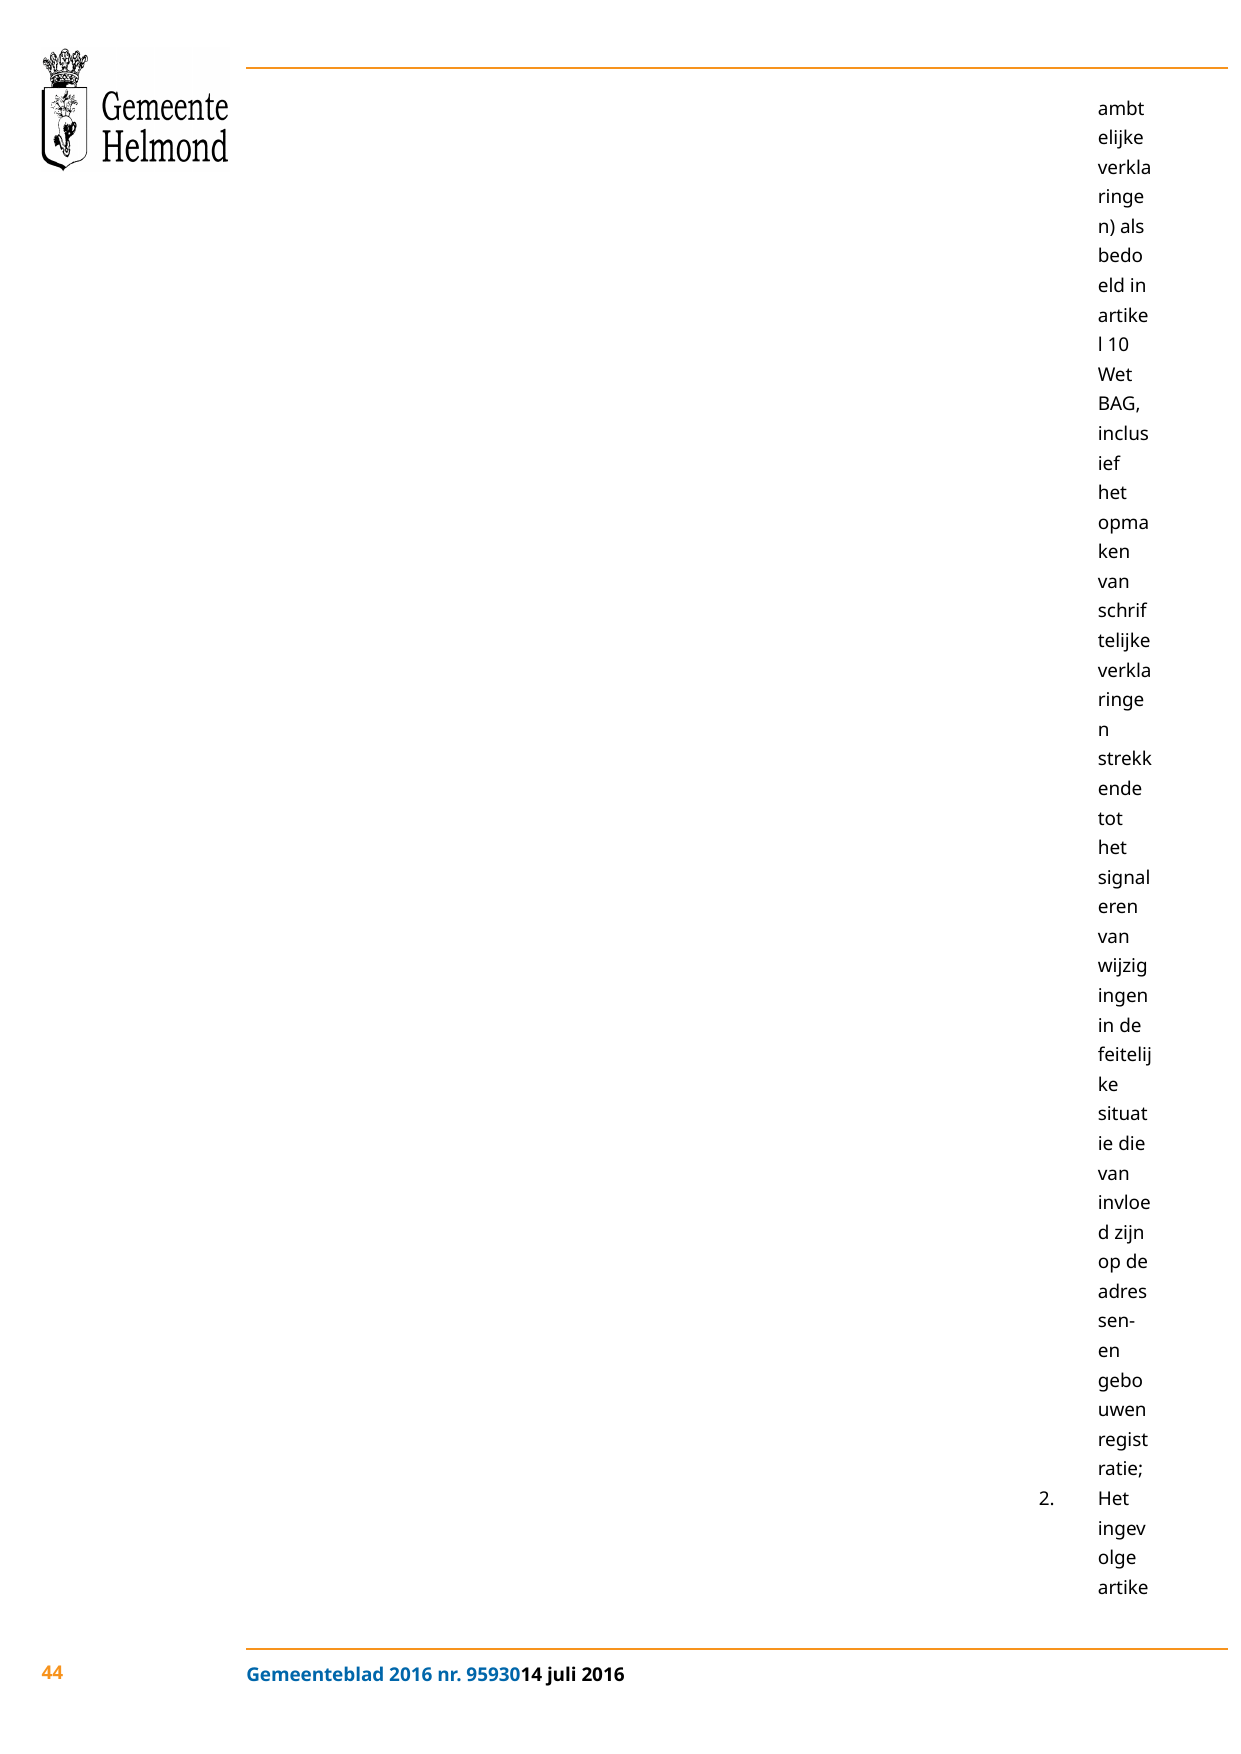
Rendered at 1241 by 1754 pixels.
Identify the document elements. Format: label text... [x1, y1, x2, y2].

picture [41, 47, 231, 172]
table_cell [813, 95, 926, 1600]
table_cell [474, 95, 587, 1600]
table_cell [248, 95, 361, 1600]
table_cell [361, 95, 474, 1600]
table_cell [926, 95, 1038, 1600]
table_cell [587, 95, 700, 1600]
table_cell [700, 95, 813, 1600]
table_cell ambtelijke verklaringen) als bedoeld in artikel 10 Wet BAG, inclusief het opmaken van schriftelijke verklaringen strekkende tot het signaleren van wijzigingen in de feitelijke situatie die van invloed zijn op de adressen- en gebouwenregistratie; Het ingevolge artike [1039, 95, 1152, 1600]
